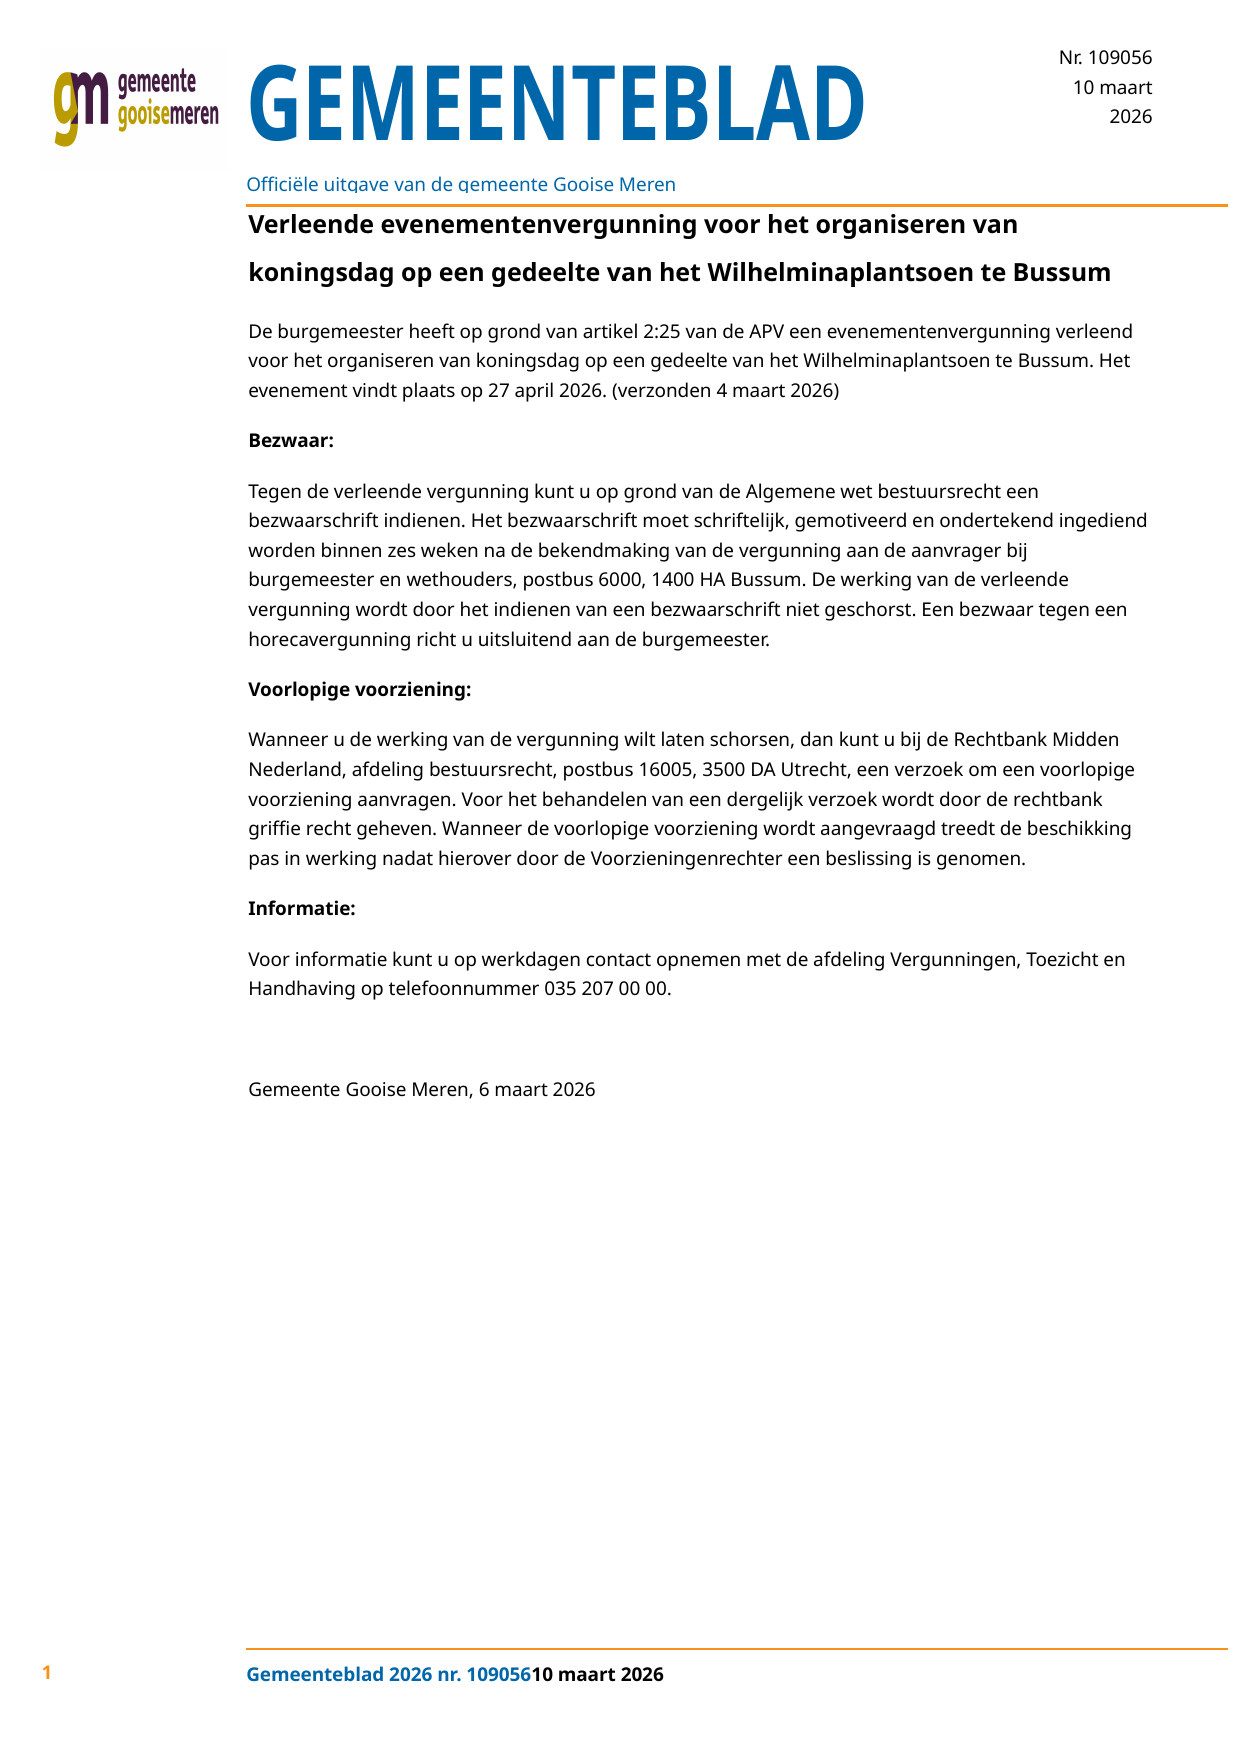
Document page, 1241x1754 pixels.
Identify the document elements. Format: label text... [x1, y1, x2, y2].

text Verleende evenementenvergunning voor het organiseren van koningsdag op een gedeelte van het Wilhelminaplantsoen te Bussum [248, 207, 1152, 288]
picture [41, 47, 231, 172]
text Voor informatie kunt u op werkdagen contact opnemen met de afdeling Vergunningen, Toezicht en Handhaving op telefoonnummer 035 207 00 00. [248, 946, 1152, 1001]
text De burgemeester heeft op grond van artikel 2:25 van de APV een evenementenvergunning verleend voor het organiseren van koningsdag op een gedeelte van het Wilhelminaplantsoen te Bussum. Het evenement vindt plaats op 27 april 2026. (verzonden 4 maart 2026) [248, 318, 1152, 403]
text Gemeente Gooise Meren, 6 maart 2026 [248, 1076, 1152, 1102]
text Wanneer u de werking van de vergunning wilt laten schorsen, dan kunt u bij de Rechtbank Midden Nederland, afdeling bestuursrecht, postbus 16005, 3500 DA Utrecht, een verzoek om een voorlopige voorziening aanvragen. Voor het behandelen van een dergelijk verzoek wordt door de rechtbank griffie recht geheven. Wanneer de voorlopige voorziening wordt aangevraagd treedt de beschikking pas in werking nadat hierover door de Voorzieningenrechter een beslissing is genomen. [248, 727, 1152, 871]
text Bezwaar: [248, 427, 1152, 453]
text Tegen de verleende vergunning kunt u op grond van de Algemene wet bestuursrecht een bezwaarschrift indienen. Het bezwaarschrift moet schriftelijk, gemotiveerd en ondertekend ingediend worden binnen zes weken na de bekendmaking van de vergunning aan de aanvrager bij burgemeester en wethouders, postbus 6000, 1400 HA Bussum. De werking van de verleende vergunning wordt door het indienen van een bezwaarschrift niet geschorst. Een bezwaar tegen een horecavergunning richt u uitsluitend aan de burgemeester. [248, 478, 1152, 652]
text Informatie: [248, 895, 1152, 921]
text Voorlopige voorziening: [248, 676, 1152, 702]
